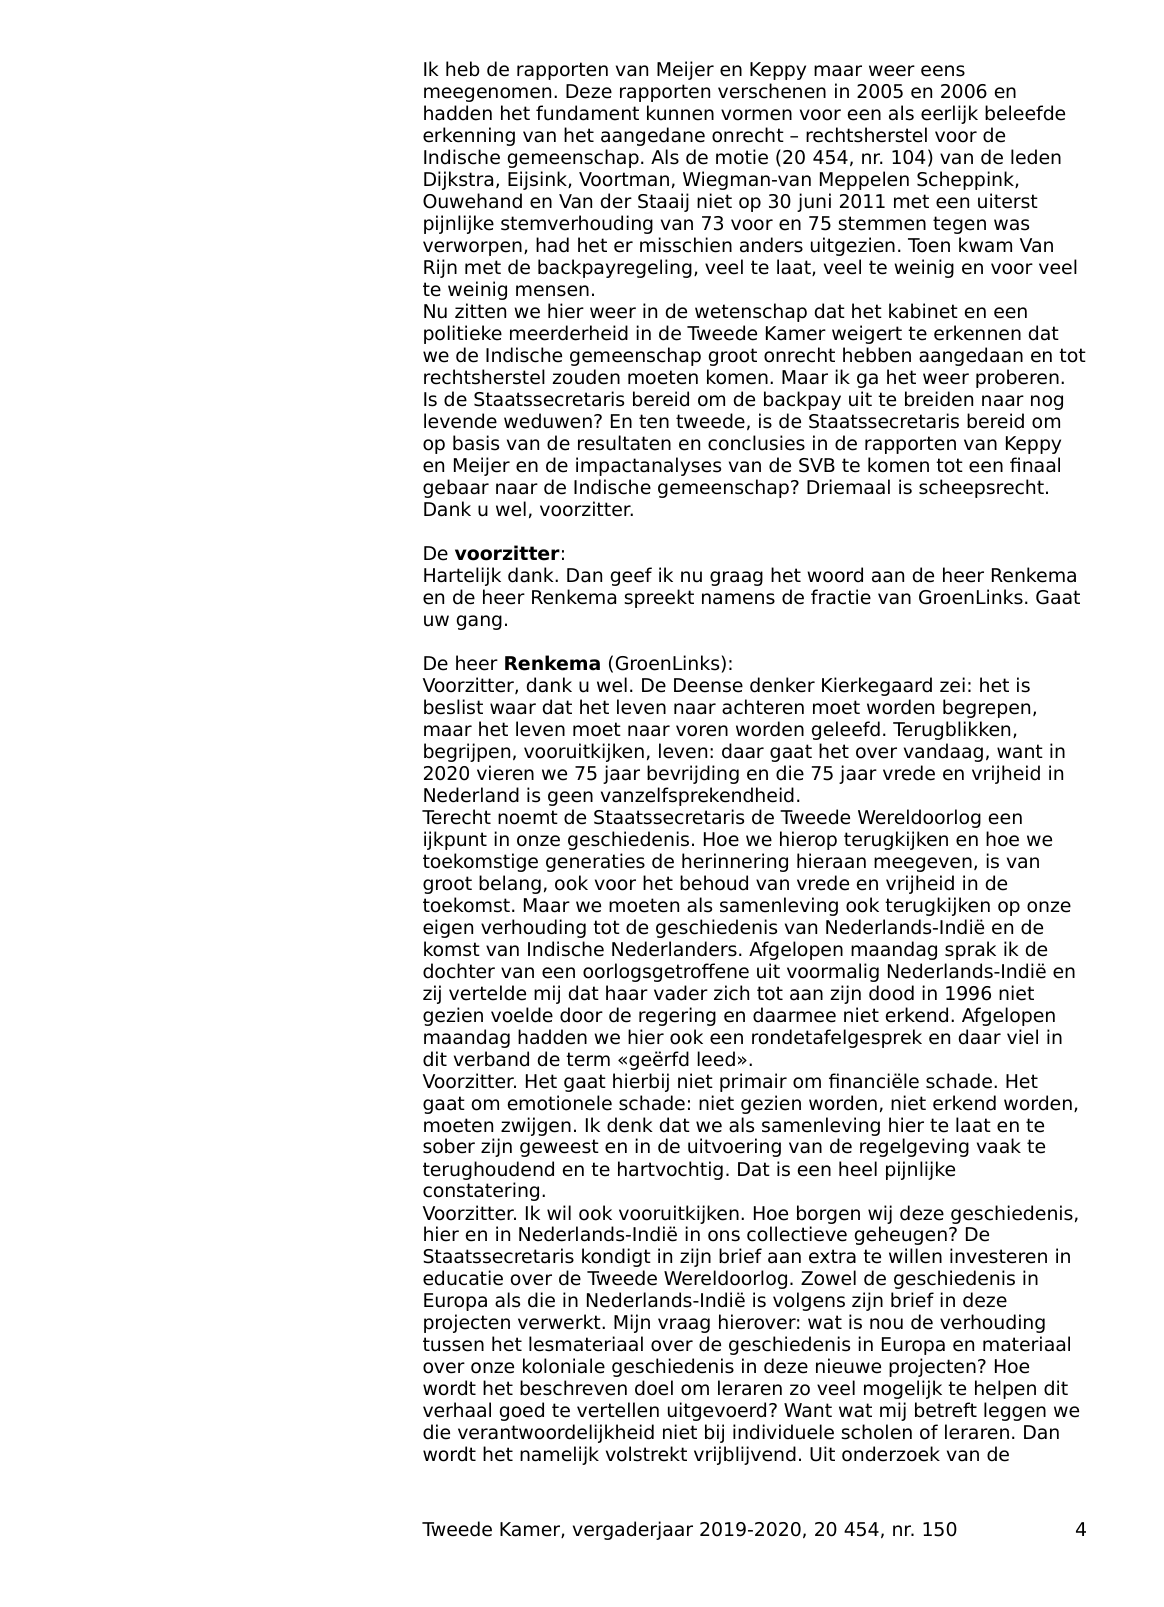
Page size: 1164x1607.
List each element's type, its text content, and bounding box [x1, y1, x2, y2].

text Ik heb de rapporten van Meijer en Keppy maar weer eens meegenomen. Deze rapporten verschenen in 2005 en 2006 en hadden het fundament kunnen vormen voor een als eerlijk beleefde erkenning van het aangedane onrecht – rechtsherstel voor de Indische gemeenschap. Als de motie (20 454, nr. 104) van de leden Dijkstra, Eijsink, Voortman, Wiegman-van Meppelen Scheppink, Ouwehand en Van der Staaij niet op 30 juni 2011 met een uiterst pijnlijke stemverhouding van 73 voor en 75 stemmen tegen was verworpen, had het er misschien anders uitgezien. Toen kwam Van Rijn met de backpayregeling, veel te laat, veel te weinig en voor veel te weinig mensen. [422, 59, 1087, 301]
text Voorzitter. Ik wil ook vooruitkijken. Hoe borgen wij deze geschiedenis, hier en in Nederlands-Indië in ons collectieve geheugen? De Staatssecretaris kondigt in zijn brief aan extra te willen investeren in educatie over de Tweede Wereldoorlog. Zowel de geschiedenis in Europa als die in Nederlands-Indië is volgens zijn brief in deze projecten verwerkt. Mijn vraag hierover: wat is nou de verhouding tussen het lesmateriaal over de geschiedenis in Europa en materiaal over onze koloniale geschiedenis in deze nieuwe projecten? Hoe wordt het beschreven doel om leraren zo veel mogelijk te helpen dit verhaal goed te vertellen uitgevoerd? Want wat mij betreft leggen we die verantwoordelijkheid niet bij individuele scholen of leraren. Dan wordt het namelijk volstrekt vrijblijvend. Uit onderzoek van de [422, 1202, 1087, 1466]
text Nu zitten we hier weer in de wetenschap dat het kabinet en een politieke meerderheid in de Tweede Kamer weigert te erkennen dat we de Indische gemeenschap groot onrecht hebben aangedaan en tot rechtsherstel zouden moeten komen. Maar ik ga het weer proberen. Is de Staatssecretaris bereid om de backpay uit te breiden naar nog levende weduwen? En ten tweede, is de Staatssecretaris bereid om op basis van de resultaten en conclusies in de rapporten van Keppy en Meijer en de impactanalyses van de SVB te komen tot een finaal gebaar naar de Indische gemeenschap? Driemaal is scheepsrecht. [422, 301, 1087, 499]
text Hartelijk dank. Dan geef ik nu graag het woord aan de heer Renkema en de heer Renkema spreekt namens de fractie van GroenLinks. Gaat uw gang. [422, 565, 1087, 631]
text Voorzitter. Het gaat hierbij niet primair om financiële schade. Het gaat om emotionele schade: niet gezien worden, niet erkend worden, moeten zwijgen. Ik denk dat we als samenleving hier te laat en te sober zijn geweest en in de uitvoering van de regelgeving vaak te terughoudend en te hartvochtig. Dat is een heel pijnlijke constatering. [422, 1071, 1087, 1202]
text Terecht noemt de Staatssecretaris de Tweede Wereldoorlog een ijkpunt in onze geschiedenis. Hoe we hierop terugkijken en hoe we toekomstige generaties de herinnering hieraan meegeven, is van groot belang, ook voor het behoud van vrede en vrijheid in de toekomst. Maar we moeten als samenleving ook terugkijken op onze eigen verhouding tot de geschiedenis van Nederlands-Indië en de komst van Indische Nederlanders. Afgelopen maandag sprak ik de dochter van een oorlogsgetroffene uit voormalig Nederlands-Indië en zij vertelde mij dat haar vader zich tot aan zijn dood in 1996 niet gezien voelde door de regering en daarmee niet erkend. Afgelopen maandag hadden we hier ook een rondetafelgesprek en daar viel in dit verband de term «geërfd leed». [422, 807, 1087, 1071]
text Dank u wel, voorzitter. [422, 499, 1087, 521]
text Voorzitter, dank u wel. De Deense denker Kierkegaard zei: het is beslist waar dat het leven naar achteren moet worden begrepen, maar het leven moet naar voren worden geleefd. Terugblikken, begrijpen, vooruitkijken, leven: daar gaat het over vandaag, want in 2020 vieren we 75 jaar bevrijding en die 75 jaar vrede en vrijheid in Nederland is geen vanzelfsprekendheid. [422, 675, 1087, 807]
text De voorzitter: [422, 543, 1087, 565]
text De heer Renkema (GroenLinks): [422, 653, 1087, 675]
